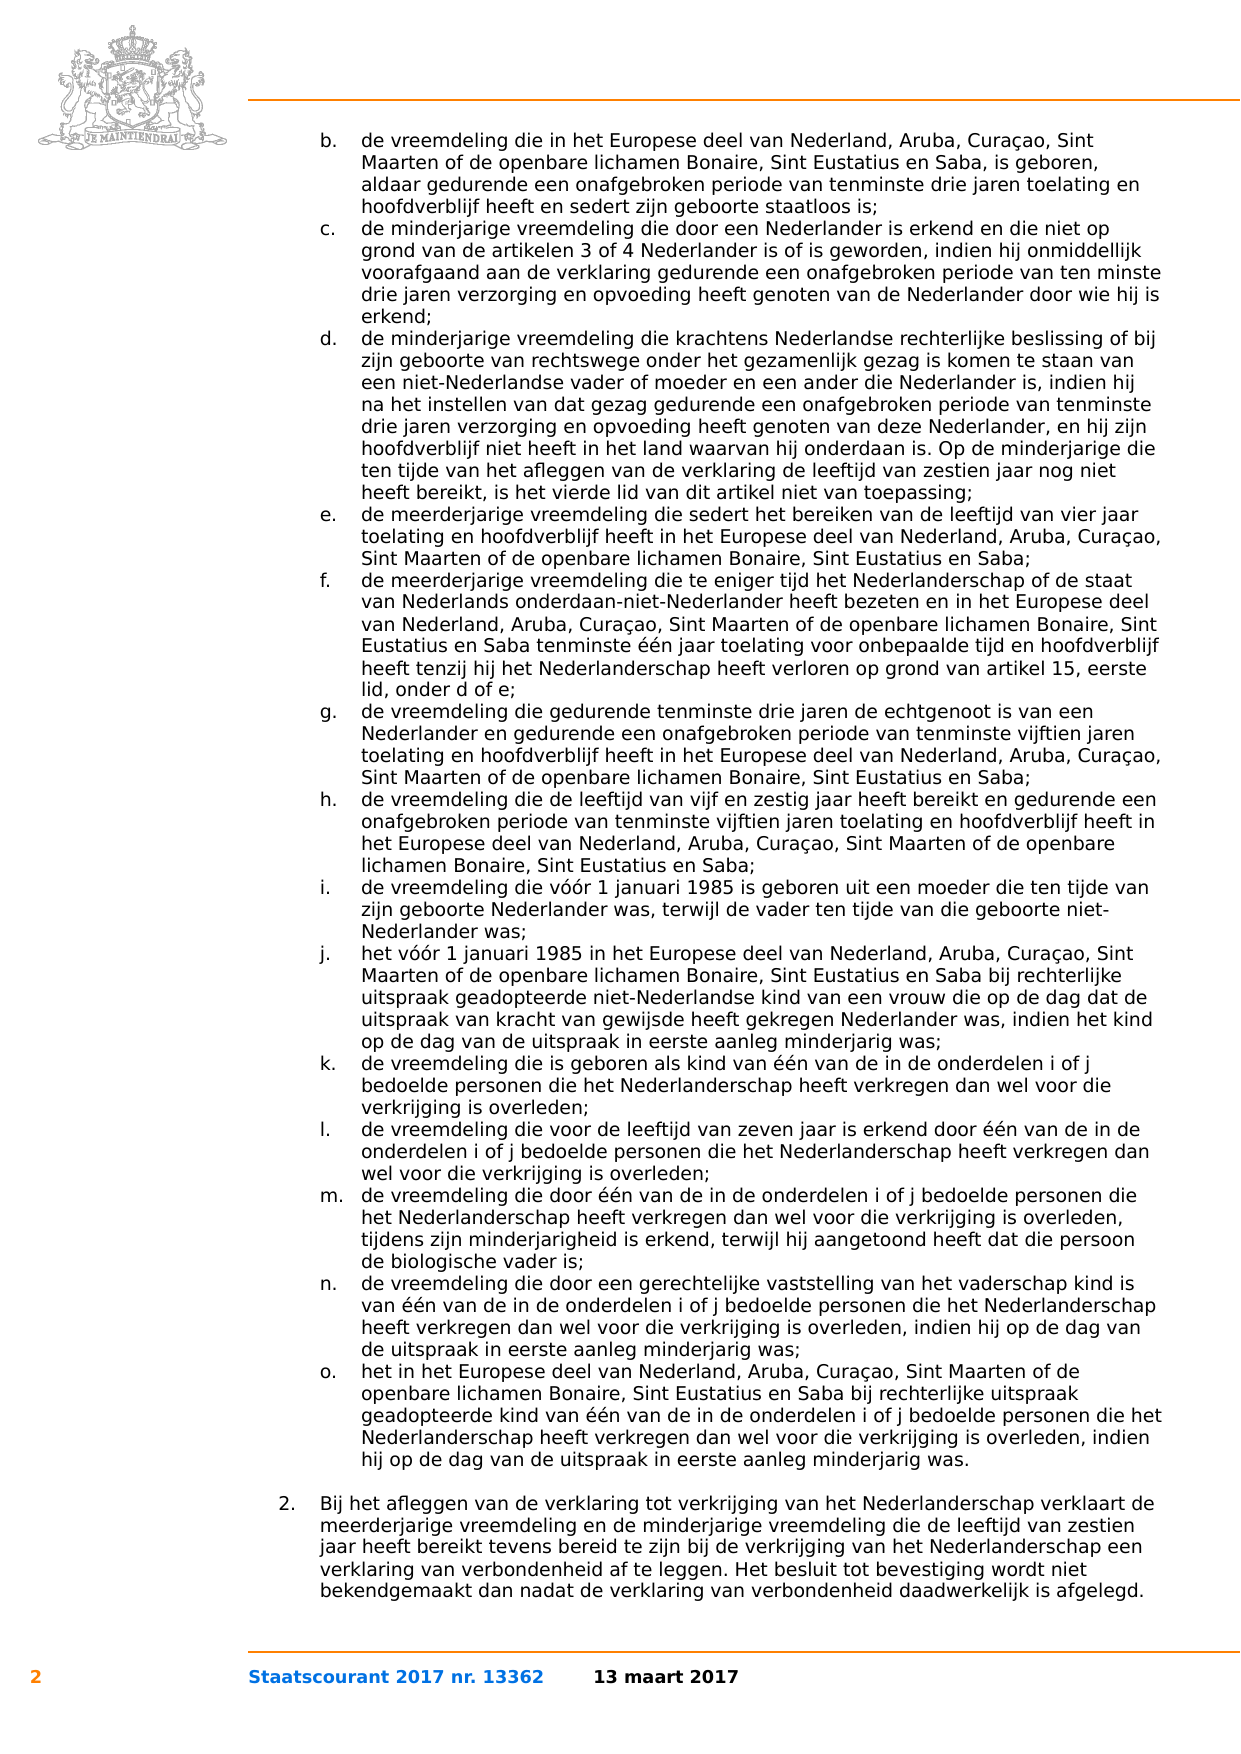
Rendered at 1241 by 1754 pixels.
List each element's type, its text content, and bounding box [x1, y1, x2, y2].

text d. de minderjarige vreemdeling die krachtens Nederlandse rechterlijke beslissing of bij zijn geboorte van rechtswege onder het gezamenlijk gezag is komen te staan van een niet-Nederlandse vader of moeder en een ander die Nederlander is, indien hij na het instellen van dat gezag gedurende een onafgebroken periode van tenminste drie jaren verzorging en opvoeding heeft genoten van deze Nederlander, en hij zijn hoofdverblijf niet heeft in het land waarvan hij onderdaan is. Op de minderjarige die ten tijde van het afleggen van de verklaring de leeftijd van zestien jaar nog niet heeft bereikt, is het vierde lid van dit artikel niet van toepassing; [319, 328, 1163, 503]
text e. de meerderjarige vreemdeling die sedert het bereiken van de leeftijd van vier jaar toelating en hoofdverblijf heeft in het Europese deel van Nederland, Aruba, Curaçao, Sint Maarten of de openbare lichamen Bonaire, Sint Eustatius en Saba; [319, 503, 1163, 569]
text f. de meerderjarige vreemdeling die te eniger tijd het Nederlanderschap of de staat van Nederlands onderdaan-niet-Nederlander heeft bezeten en in het Europese deel van Nederland, Aruba, Curaçao, Sint Maarten of de openbare lichamen Bonaire, Sint Eustatius en Saba tenminste één jaar toelating voor onbepaalde tijd en hoofdverblijf heeft tenzij hij het Nederlanderschap heeft verloren op grond van artikel 15, eerste lid, onder d of e; [319, 569, 1163, 701]
text l. de vreemdeling die voor de leeftijd van zeven jaar is erkend door één van de in de onderdelen i of j bedoelde personen die het Nederlanderschap heeft verkregen dan wel voor die verkrijging is overleden; [319, 1119, 1163, 1185]
text m. de vreemdeling die door één van de in de onderdelen i of j bedoelde personen die het Nederlanderschap heeft verkregen dan wel voor die verkrijging is overleden, tijdens zijn minderjarigheid is erkend, terwijl hij aangetoond heeft dat die persoon de biologische vader is; [319, 1185, 1163, 1273]
text 2. Bij het afleggen van de verklaring tot verkrijging van het Nederlanderschap verklaart de meerderjarige vreemdeling en de minderjarige vreemdeling die de leeftijd van zestien jaar heeft bereikt tevens bereid te zijn bij de verkrijging van het Nederlanderschap een verklaring van verbondenheid af te leggen. Het besluit tot bevestiging wordt niet bekendgemaakt dan nadat de verklaring van verbondenheid daadwerkelijk is afgelegd. [278, 1492, 1163, 1602]
text k. de vreemdeling die is geboren als kind van één van de in de onderdelen i of j bedoelde personen die het Nederlanderschap heeft verkregen dan wel voor die verkrijging is overleden; [319, 1053, 1163, 1119]
text b. de vreemdeling die in het Europese deel van Nederland, Aruba, Curaçao, Sint Maarten of de openbare lichamen Bonaire, Sint Eustatius en Saba, is geboren, aldaar gedurende een onafgebroken periode van tenminste drie jaren toelating en hoofdverblijf heeft en sedert zijn geboorte staatloos is; [319, 130, 1163, 218]
text j. het vóór 1 januari 1985 in het Europese deel van Nederland, Aruba, Curaçao, Sint Maarten of de openbare lichamen Bonaire, Sint Eustatius en Saba bij rechterlijke uitspraak geadopteerde niet-Nederlandse kind van een vrouw die op de dag dat de uitspraak van kracht van gewijsde heeft gekregen Nederlander was, indien het kind op de dag van de uitspraak in eerste aanleg minderjarig was; [319, 943, 1163, 1053]
picture [38, 25, 227, 150]
text g. de vreemdeling die gedurende tenminste drie jaren de echtgenoot is van een Nederlander en gedurende een onafgebroken periode van tenminste vijftien jaren toelating en hoofdverblijf heeft in het Europese deel van Nederland, Aruba, Curaçao, Sint Maarten of de openbare lichamen Bonaire, Sint Eustatius en Saba; [319, 701, 1163, 789]
text c. de minderjarige vreemdeling die door een Nederlander is erkend en die niet op grond van de artikelen 3 of 4 Nederlander is of is geworden, indien hij onmiddellijk voorafgaand aan de verklaring gedurende een onafgebroken periode van ten minste drie jaren verzorging en opvoeding heeft genoten van de Nederlander door wie hij is erkend; [319, 218, 1163, 328]
text n. de vreemdeling die door een gerechtelijke vaststelling van het vaderschap kind is van één van de in de onderdelen i of j bedoelde personen die het Nederlanderschap heeft verkregen dan wel voor die verkrijging is overleden, indien hij op de dag van de uitspraak in eerste aanleg minderjarig was; [319, 1273, 1163, 1361]
text o. het in het Europese deel van Nederland, Aruba, Curaçao, Sint Maarten of de openbare lichamen Bonaire, Sint Eustatius en Saba bij rechterlijke uitspraak geadopteerde kind van één van de in de onderdelen i of j bedoelde personen die het Nederlanderschap heeft verkregen dan wel voor die verkrijging is overleden, indien hij op de dag van de uitspraak in eerste aanleg minderjarig was. [319, 1361, 1163, 1471]
text h. de vreemdeling die de leeftijd van vijf en zestig jaar heeft bereikt en gedurende een onafgebroken periode van tenminste vijftien jaren toelating en hoofdverblijf heeft in het Europese deel van Nederland, Aruba, Curaçao, Sint Maarten of de openbare lichamen Bonaire, Sint Eustatius en Saba; [319, 789, 1163, 877]
text i. de vreemdeling die vóór 1 januari 1985 is geboren uit een moeder die ten tijde van zijn geboorte Nederlander was, terwijl de vader ten tijde van die geboorte niet-Nederlander was; [319, 877, 1163, 943]
